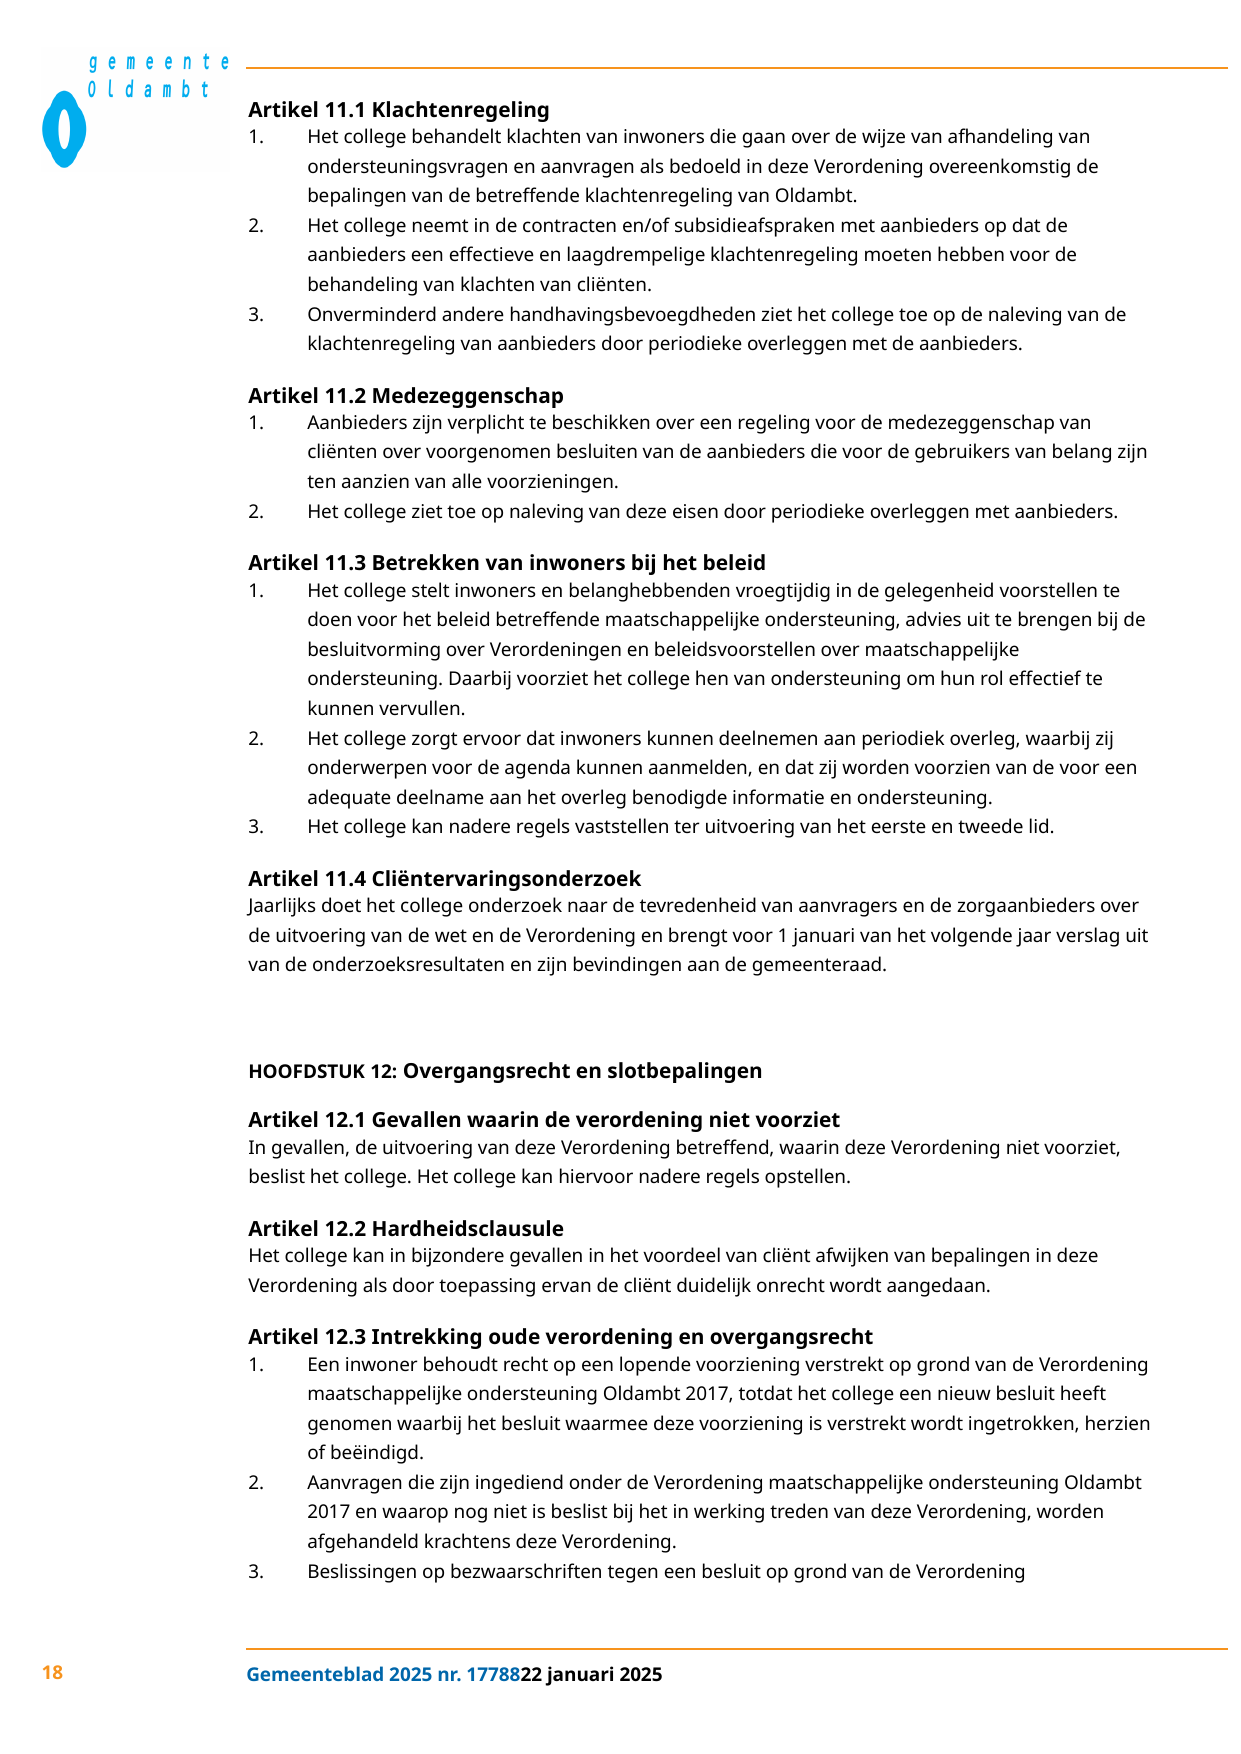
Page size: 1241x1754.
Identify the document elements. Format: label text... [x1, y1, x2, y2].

list Beslissingen op bezwaarschriften tegen een besluit op grond van de Verordening [248, 1558, 1152, 1584]
list Een inwoner behoudt recht op een lopende voorziening verstrekt op grond van de Verordening maatschappelijke ondersteuning Oldambt 2017, totdat het college een nieuw besluit heeft genomen waarbij het besluit waarmee deze voorziening is verstrekt wordt ingetrokken, herzien of beëindigd. [248, 1351, 1152, 1465]
text Artikel 11.2 Medezeggenschap [248, 381, 1152, 409]
text Artikel 12.1 Gevallen waarin de verordening niet voorziet [248, 1106, 1152, 1134]
picture [41, 47, 231, 172]
list Het college ziet toe op naleving van deze eisen door periodieke overleggen met aanbieders. [248, 498, 1152, 524]
list Het college zorgt ervoor dat inwoners kunnen deelnemen aan periodiek overleg, waarbij zij onderwerpen voor de agenda kunnen aanmelden, en dat zij worden voorzien van de voor een adequate deelname aan het overleg benodigde informatie en ondersteuning. [248, 725, 1152, 809]
list Het college neemt in de contracten en/of subsidieafspraken met aanbieders op dat de aanbieders een effectieve en laagdrempelige klachtenregeling moeten hebben voor de behandeling van klachten van cliënten. [248, 212, 1152, 297]
list Onverminderd andere handhavingsbevoegdheden ziet het college toe op de naleving van de klachtenregeling van aanbieders door periodieke overleggen met de aanbieders. [248, 301, 1152, 356]
list Aanvragen die zijn ingediend onder de Verordening maatschappelijke ondersteuning Oldambt 2017 en waarop nog niet is beslist bij het in werking treden van deze Verordening, worden afgehandeld krachtens deze Verordening. [248, 1469, 1152, 1554]
text Het college kan in bijzondere gevallen in het voordeel van cliënt afwijken van bepalingen in deze Verordening als door toepassing ervan de cliënt duidelijk onrecht wordt aangedaan. [248, 1242, 1152, 1298]
list Het college kan nadere regels vaststellen ter uitvoering van het eerste en tweede lid. [248, 813, 1152, 839]
text In gevallen, de uitvoering van deze Verordening betreffend, waarin deze Verordening niet voorziet, beslist het college. Het college kan hiervoor nadere regels opstellen. [248, 1134, 1152, 1189]
text Artikel 11.1 Klachtenregeling [248, 95, 1152, 123]
list Het college stelt inwoners en belanghebbenden vroegtijdig in de gelegenheid voorstellen te doen voor het beleid betreffende maatschappelijke ondersteuning, advies uit te brengen bij de besluitvorming over Verordeningen en beleidsvoorstellen over maatschappelijke ondersteuning. Daarbij voorziet het college hen van ondersteuning om hun rol effectief te kunnen vervullen. [248, 577, 1152, 721]
list Aanbieders zijn verplicht te beschikken over een regeling voor de medezeggenschap van cliënten over voorgenomen besluiten van de aanbieders die voor de gebruikers van belang zijn ten aanzien van alle voorzieningen. [248, 409, 1152, 494]
text Artikel 12.2 Hardheidsclausule [248, 1214, 1152, 1242]
list Het college behandelt klachten van inwoners die gaan over de wijze van afhandeling van ondersteuningsvragen en aanvragen als bedoeld in deze Verordening overeenkomstig de bepalingen van de betreffende klachtenregeling van Oldambt. [248, 123, 1152, 208]
text Artikel 12.3 Intrekking oude verordening en overgangsrecht [248, 1322, 1152, 1351]
text Artikel 11.4 Cliëntervaringsonderzoek [248, 864, 1152, 892]
text Artikel 11.3 Betrekken van inwoners bij het beleid [248, 548, 1152, 577]
text Jaarlijks doet het college onderzoek naar de tevredenheid van aanvragers en de zorgaanbieders over de uitvoering van de wet en de Verordening en brengt voor 1 januari van het volgende jaar verslag uit van de onderzoeksresultaten en zijn bevindingen aan de gemeenteraad. [248, 892, 1152, 977]
text HOOFDSTUK 12: Overgangsrecht en slotbepalingen [248, 1056, 1152, 1085]
